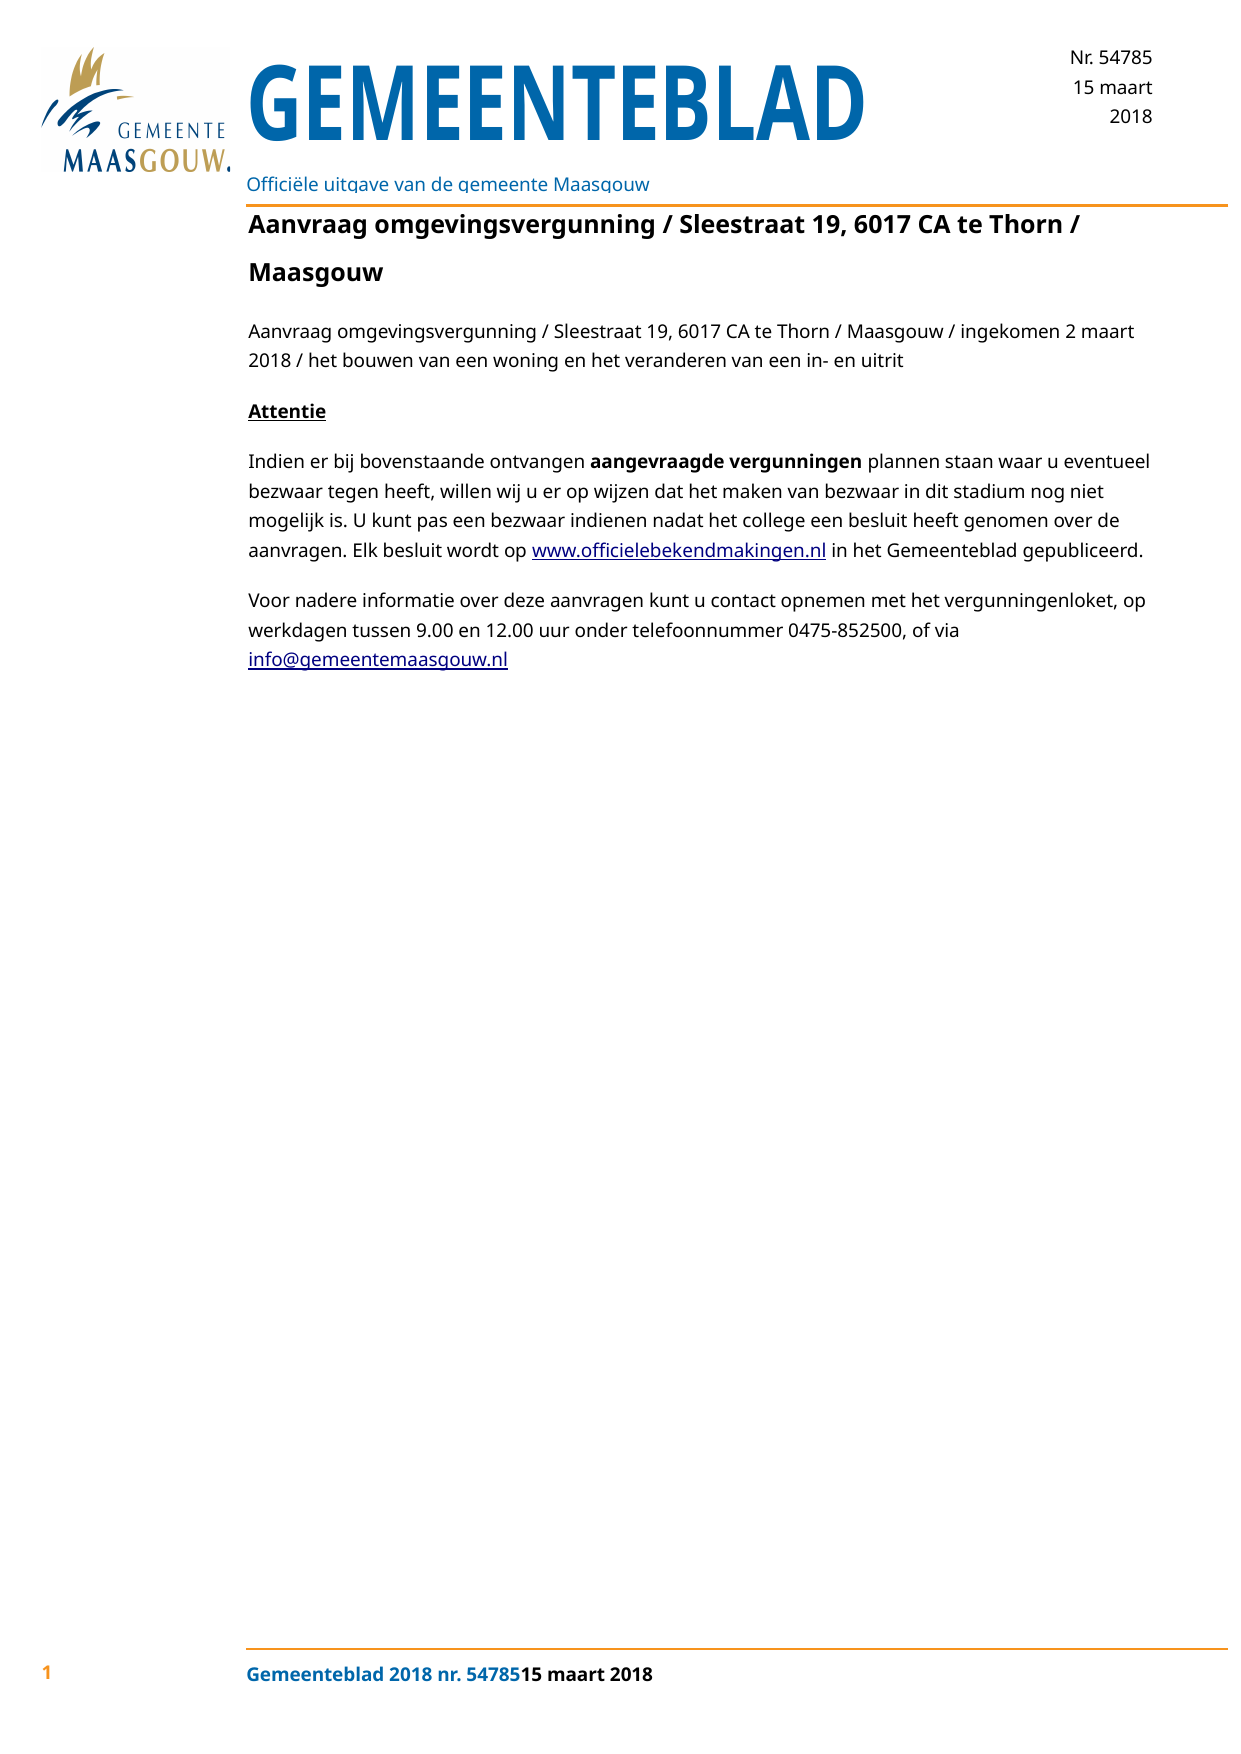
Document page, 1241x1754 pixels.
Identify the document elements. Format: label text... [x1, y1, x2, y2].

text Indien er bij bovenstaande ontvangen aangevraagde vergunningen plannen staan waar u eventueel bezwaar tegen heeft, willen wij u er op wijzen dat het maken van bezwaar in dit stadium nog niet mogelijk is. U kunt pas een bezwaar indienen nadat het college een besluit heeft genomen over de aanvragen. Elk besluit wordt op www.officielebekendmakingen.nl in het Gemeenteblad gepubliceerd. [248, 448, 1152, 563]
text Aanvraag omgevingsvergunning / Sleestraat 19, 6017 CA te Thorn / Maasgouw [248, 207, 1152, 288]
text Aanvraag omgevingsvergunning / Sleestraat 19, 6017 CA te Thorn / Maasgouw / ingekomen 2 maart 2018 / het bouwen van een woning en het veranderen van een in- en uitrit [248, 318, 1152, 373]
picture [41, 47, 231, 172]
text Voor nadere informatie over deze aanvragen kunt u contact opnemen met het vergunningenloket, op werkdagen tussen 9.00 en 12.00 uur onder telefoonnummer 0475-852500, of via info@gemeentemaasgouw.nl [248, 587, 1152, 672]
text Attentie [248, 398, 1152, 424]
